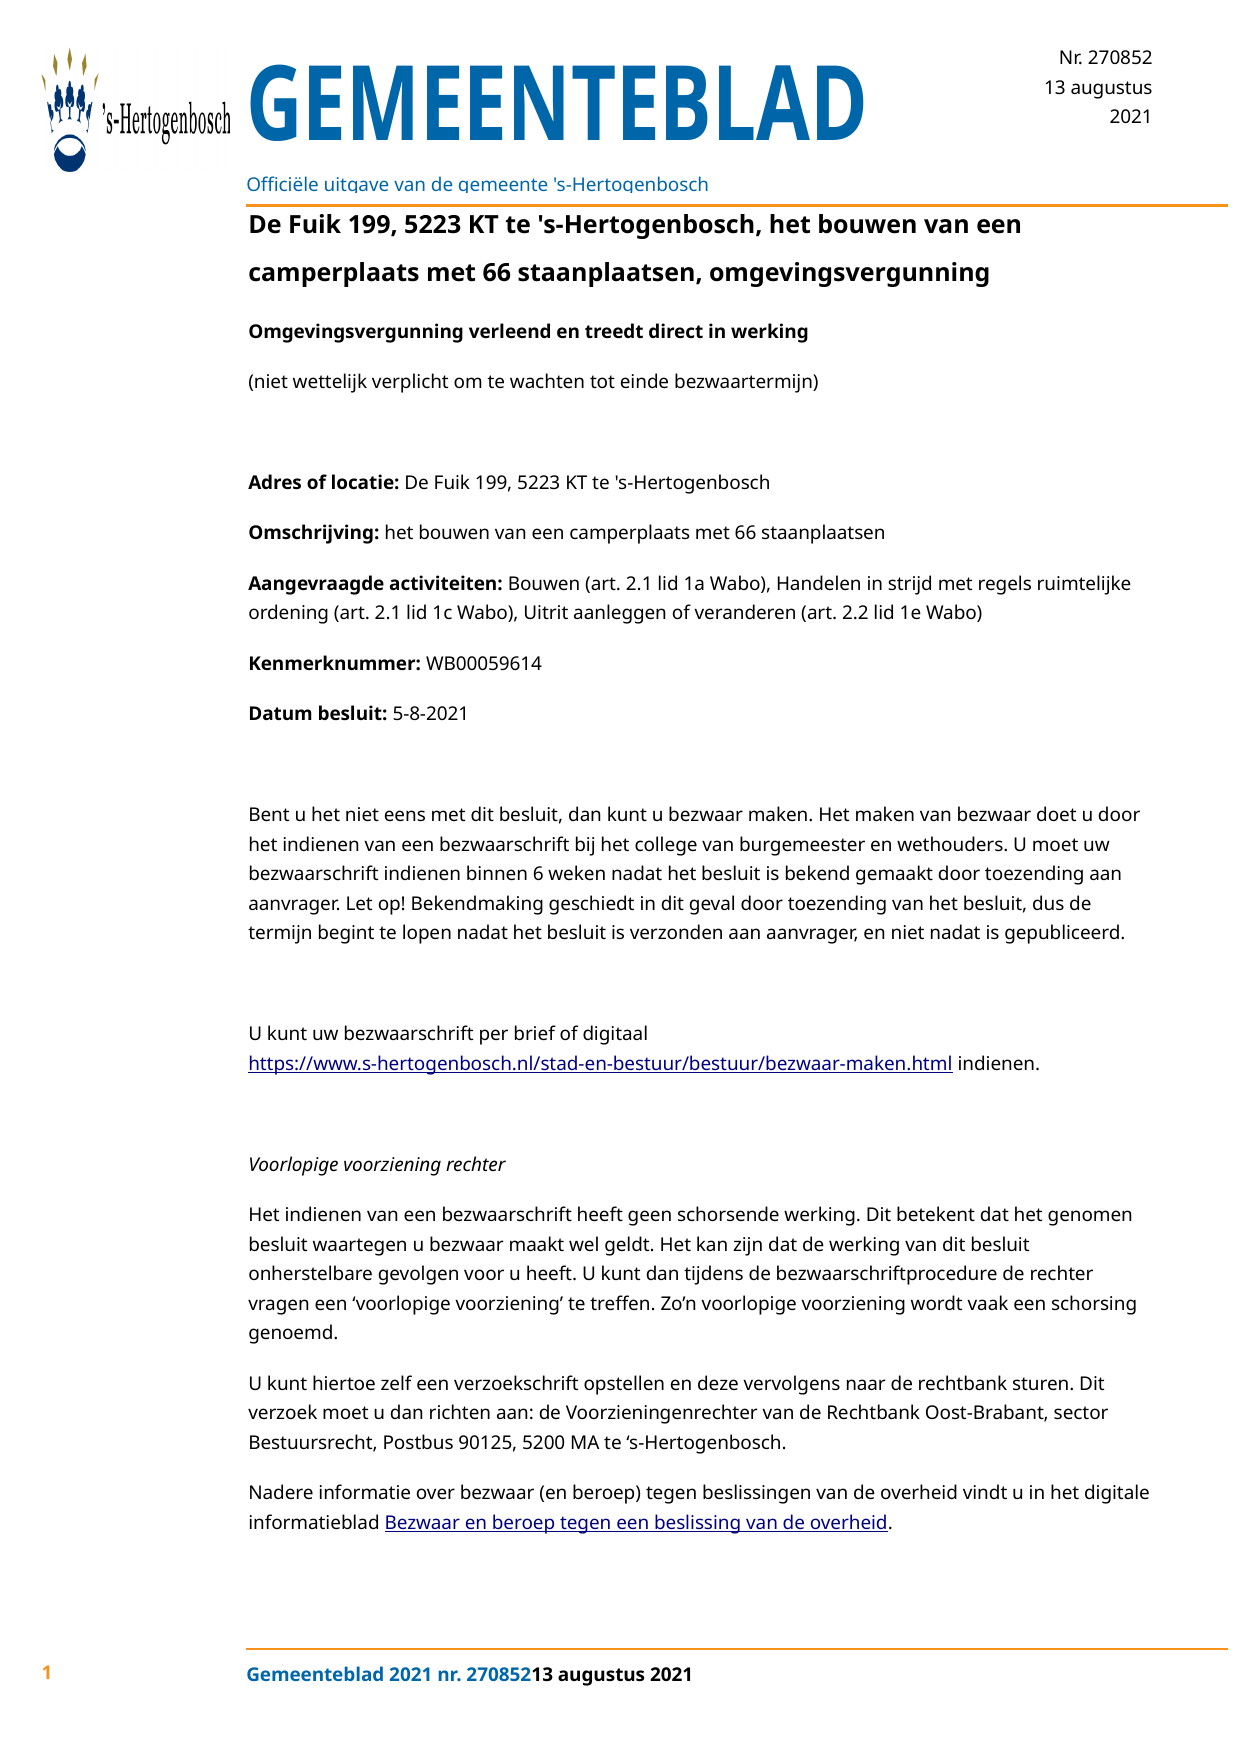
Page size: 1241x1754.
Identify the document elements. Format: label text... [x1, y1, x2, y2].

text Omschrijving: het bouwen van een camperplaats met 66 staanplaatsen [248, 519, 1152, 545]
text U kunt uw bezwaarschrift per brief of digitaal https://www.s-hertogenbosch.nl/stad-en-bestuur/bestuur/bezwaar-maken.html indienen. [248, 1020, 1152, 1076]
text De Fuik 199, 5223 KT te 's-Hertogenbosch, het bouwen van een camperplaats met 66 staanplaatsen, omgevingsvergunning [248, 207, 1152, 288]
picture [41, 47, 231, 172]
text Datum besluit: 5-8-2021 [248, 700, 1152, 726]
text Nadere informatie over bezwaar (en beroep) tegen beslissingen van de overheid vindt u in het digitale informatieblad Bezwaar en beroep tegen een beslissing van de overheid. [248, 1479, 1152, 1535]
text Omgevingsvergunning verleend en treedt direct in werking [248, 318, 1152, 344]
text Aangevraagde activiteiten: Bouwen (art. 2.1 lid 1a Wabo), Handelen in strijd met regels ruimtelijke ordening (art. 2.1 lid 1c Wabo), Uitrit aanleggen of veranderen (art. 2.2 lid 1e Wabo) [248, 570, 1152, 625]
text Adres of locatie: De Fuik 199, 5223 KT te 's-Hertogenbosch [248, 469, 1152, 495]
text Het indienen van een bezwaarschrift heeft geen schorsende werking. Dit betekent dat het genomen besluit waartegen u bezwaar maakt wel geldt. Het kan zijn dat de werking van dit besluit onherstelbare gevolgen voor u heeft. U kunt dan tijdens de bezwaarschriftprocedure de rechter vragen een ‘voorlopige voorziening’ te treffen. Zo’n voorlopige voorziening wordt vaak een schorsing genoemd. [248, 1201, 1152, 1345]
text Kenmerknummer: WB00059614 [248, 650, 1152, 676]
text Voorlopige voorziening rechter [248, 1151, 1152, 1177]
text U kunt hiertoe zelf een verzoekschrift opstellen en deze vervolgens naar de rechtbank sturen. Dit verzoek moet u dan richten aan: de Voorzieningenrechter van de Rechtbank Oost-Brabant, sector Bestuursrecht, Postbus 90125, 5200 MA te ‘s-Hertogenbosch. [248, 1370, 1152, 1455]
text Bent u het niet eens met dit besluit, dan kunt u bezwaar maken. Het maken van bezwaar doet u door het indienen van een bezwaarschrift bij het college van burgemeester en wethouders. U moet uw bezwaarschrift indienen binnen 6 weken nadat het besluit is bekend gemaakt door toezending aan aanvrager. Let op! Bekendmaking geschiedt in dit geval door toezending van het besluit, dus de termijn begint te lopen nadat het besluit is verzonden aan aanvrager, en niet nadat is gepubliceerd. [248, 801, 1152, 945]
text (niet wettelijk verplicht om te wachten tot einde bezwaartermijn) [248, 368, 1152, 394]
